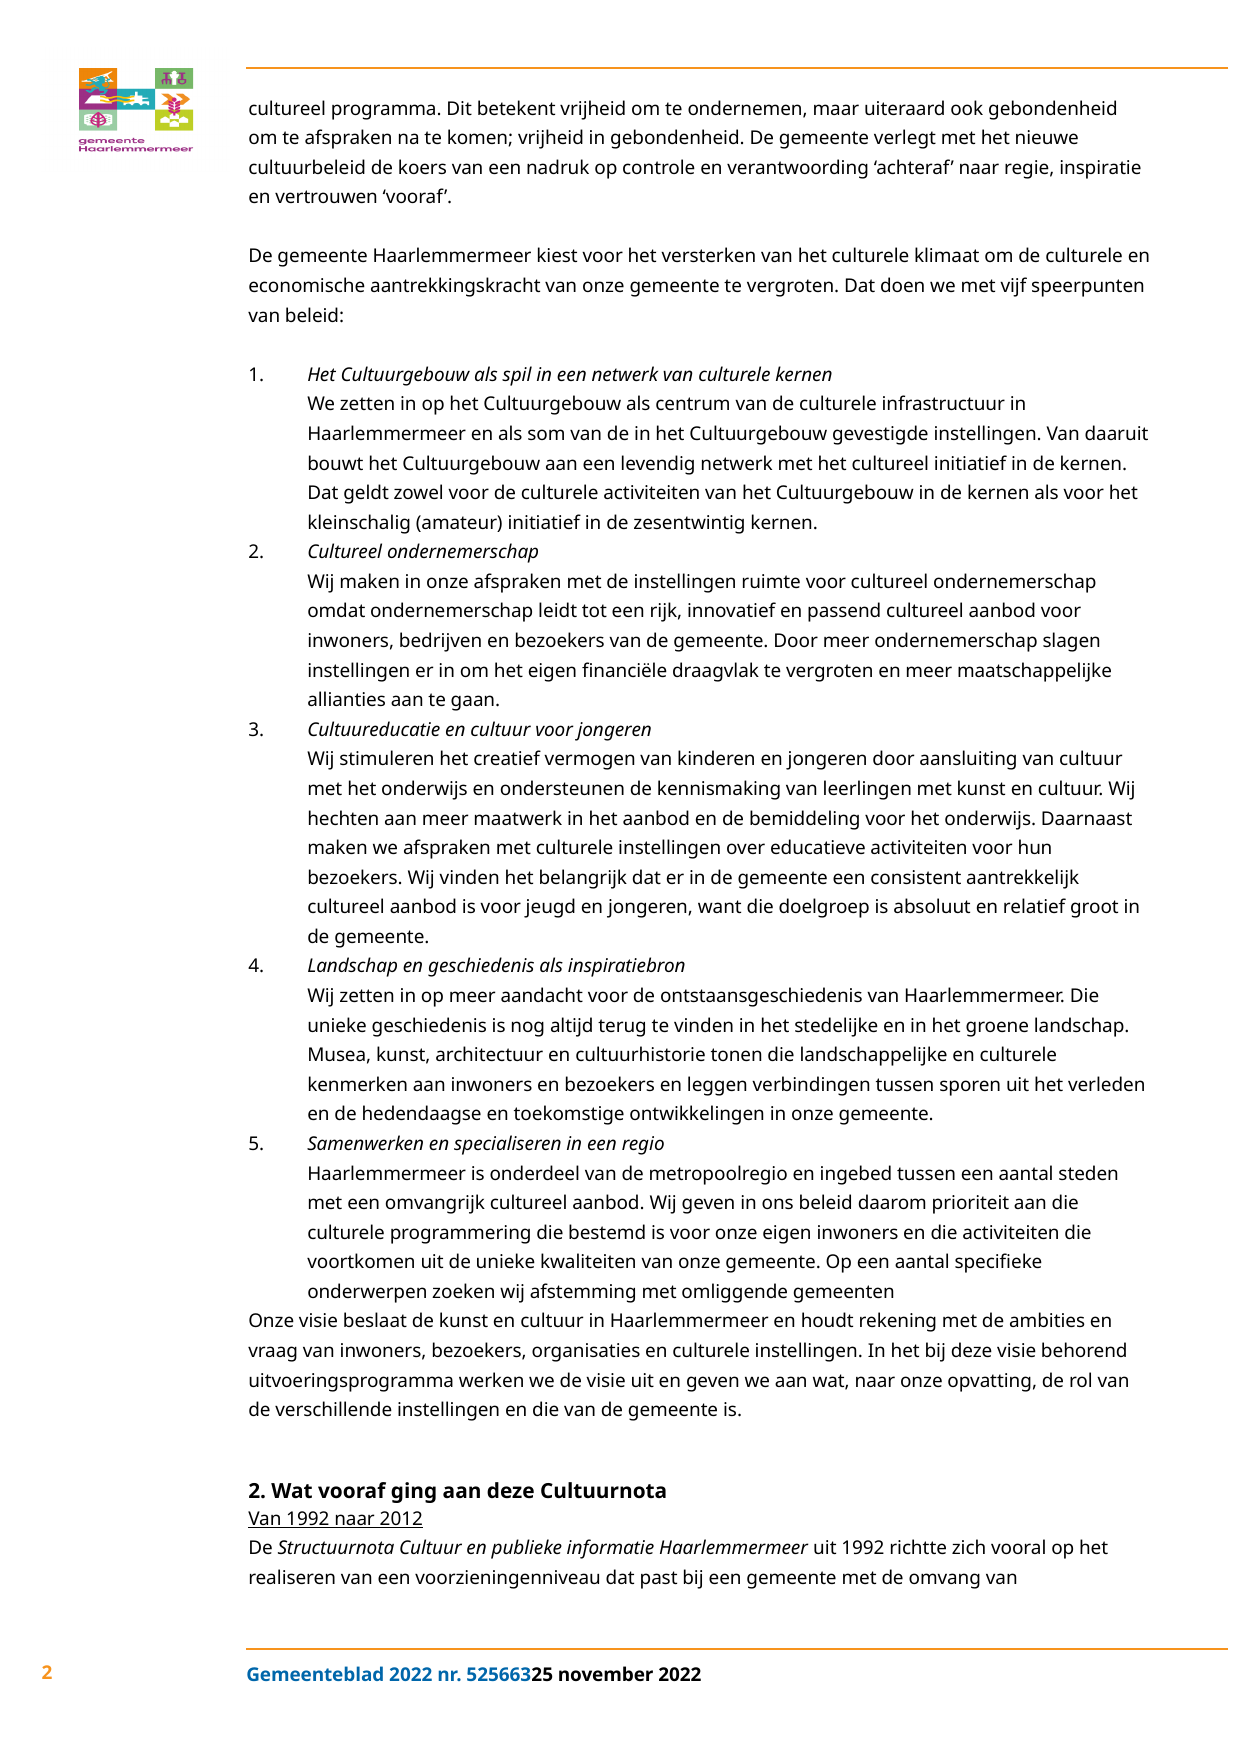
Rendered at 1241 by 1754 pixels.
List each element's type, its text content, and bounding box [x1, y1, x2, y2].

text Onze visie beslaat de kunst en cultuur in Haarlemmermeer en houdt rekening met de ambities en vraag van inwoners, bezoekers, organisaties en culturele instellingen. In het bij deze visie behorend uitvoeringsprogramma werken we de visie uit en geven we aan wat, naar onze opvatting, de rol van de verschillende instellingen en die van de gemeente is. [248, 1308, 1152, 1422]
list Haarlemmermeer is onderdeel van de metropoolregio en ingebed tussen een aantal steden met een omvangrijk cultureel aanbod. Wij geven in ons beleid daarom prioriteit aan die culturele programmering die bestemd is voor onze eigen inwoners en die activiteiten die voortkomen uit de unieke kwaliteiten van onze gemeente. Op een aantal specifieke onderwerpen zoeken wij afstemming met omliggende gemeenten [248, 1160, 1152, 1304]
list Wij zetten in op meer aandacht voor de ontstaansgeschiedenis van Haarlemmermeer. Die unieke geschiedenis is nog altijd terug te vinden in het stedelijke en in het groene landschap. Musea, kunst, architectuur en cultuurhistorie tonen die landschappelijke en culturele kenmerken aan inwoners en bezoekers en leggen verbindingen tussen sporen uit het verleden en de hedendaagse en toekomstige ontwikkelingen in onze gemeente. [248, 982, 1152, 1126]
list Cultuureducatie en cultuur voor jongeren [248, 716, 1152, 742]
list Landschap en geschiedenis als inspiratiebron [248, 953, 1152, 978]
text 2. Wat vooraf ging aan deze Cultuurnota [248, 1476, 1152, 1505]
list Cultureel ondernemerschap [248, 538, 1152, 564]
picture [41, 47, 231, 172]
list Het Cultuurgebouw als spil in een netwerk van culturele kernen [248, 361, 1152, 387]
list We zetten in op het Cultuurgebouw als centrum van de culturele infrastructuur in Haarlemmermeer en als som van de in het Cultuurgebouw gevestigde instellingen. Van daaruit bouwt het Cultuurgebouw aan een levendig netwerk met het cultureel initiatief in de kernen. Dat geldt zowel voor de culturele activiteiten van het Cultuurgebouw in de kernen als voor het kleinschalig (amateur) initiatief in de zesentwintig kernen. [248, 391, 1152, 535]
list Samenwerken en specialiseren in een regio [248, 1130, 1152, 1156]
list Wij stimuleren het creatief vermogen van kinderen en jongeren door aansluiting van cultuur met het onderwijs en ondersteunen de kennismaking van leerlingen met kunst en cultuur. Wij hechten aan meer maatwerk in het aanbod en de bemiddeling voor het onderwijs. Daarnaast maken we afspraken met culturele instellingen over educatieve activiteiten voor hun bezoekers. Wij vinden het belangrijk dat er in de gemeente een consistent aantrekkelijk cultureel aanbod is voor jeugd en jongeren, want die doelgroep is absoluut en relatief groot in de gemeente. [248, 746, 1152, 949]
text De Structuurnota Cultuur en publieke informatie Haarlemmermeer uit 1992 richtte zich vooral op het realiseren van een voorzieningenniveau dat past bij een gemeente met de omvang van [248, 1534, 1152, 1590]
list Wij maken in onze afspraken met de instellingen ruimte voor cultureel ondernemerschap omdat ondernemerschap leidt tot een rijk, innovatief en passend cultureel aanbod voor inwoners, bedrijven en bezoekers van de gemeente. Door meer ondernemerschap slagen instellingen er in om het eigen financiële draagvlak te vergroten en meer maatschappelijke allianties aan te gaan. [248, 568, 1152, 712]
text Van 1992 naar 2012 [248, 1505, 1152, 1531]
text De gemeente Haarlemmermeer kiest voor het versterken van het culturele klimaat om de culturele en economische aantrekkingskracht van onze gemeente te vergroten. Dat doen we met vijf speerpunten van beleid: [248, 243, 1152, 328]
text cultureel programma. Dit betekent vrijheid om te ondernemen, maar uiteraard ook gebondenheid om te afspraken na te komen; vrijheid in gebondenheid. De gemeente verlegt met het nieuwe cultuurbeleid de koers van een nadruk op controle en verantwoording ‘achteraf’ naar regie, inspiratie en vertrouwen ‘vooraf’. [248, 95, 1152, 209]
